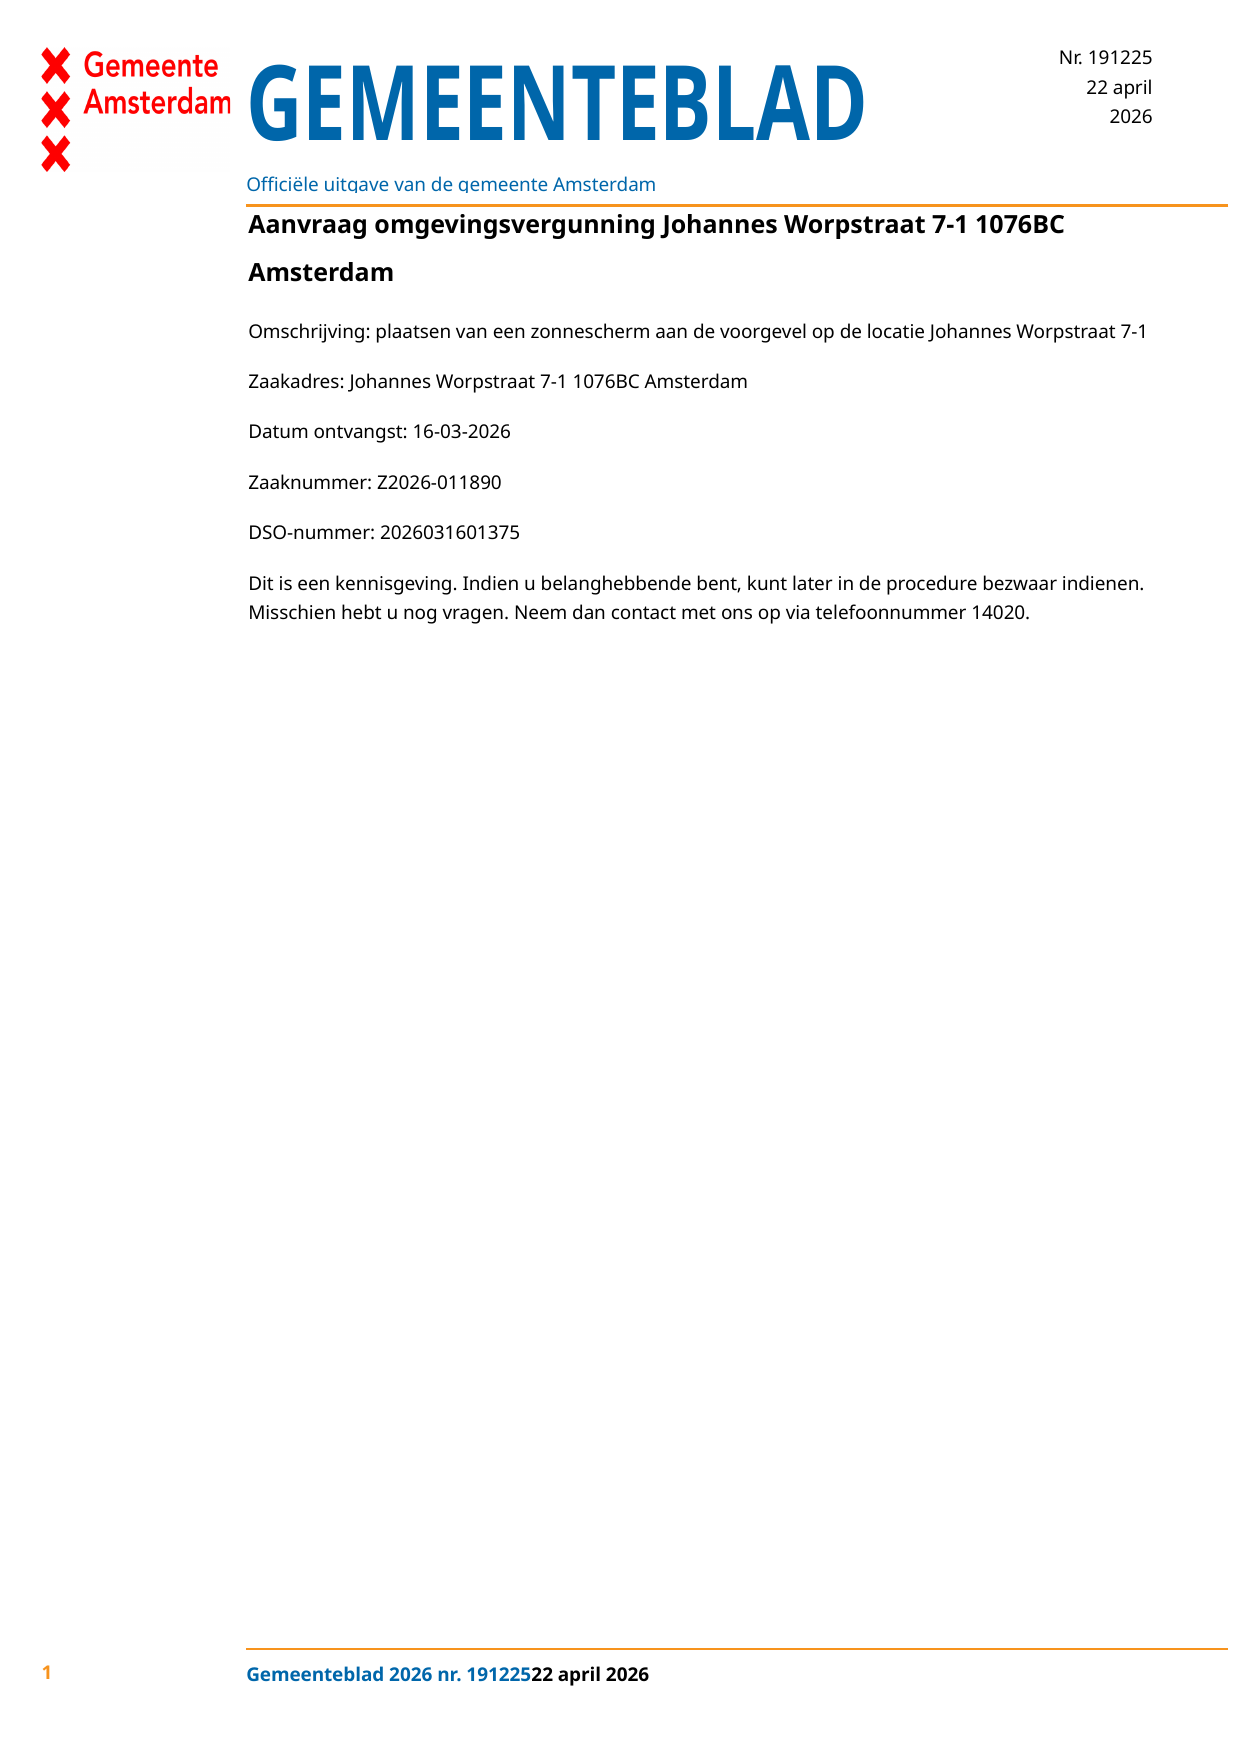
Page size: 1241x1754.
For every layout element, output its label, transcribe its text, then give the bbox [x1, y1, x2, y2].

text Dit is een kennisgeving. Indien u belanghebbende bent, kunt later in de procedure bezwaar indienen. Misschien hebt u nog vragen. Neem dan contact met ons op via telefoonnummer 14020. [248, 570, 1152, 625]
text Omschrijving: plaatsen van een zonnescherm aan de voorgevel op de locatie Johannes Worpstraat 7-1 [248, 318, 1152, 344]
picture [41, 47, 231, 172]
text Aanvraag omgevingsvergunning Johannes Worpstraat 7-1 1076BC Amsterdam [248, 207, 1152, 288]
text Datum ontvangst: 16-03-2026 [248, 419, 1152, 444]
text DSO-nummer: 2026031601375 [248, 519, 1152, 545]
text Zaaknummer: Z2026-011890 [248, 469, 1152, 495]
text Zaakadres: Johannes Worpstraat 7-1 1076BC Amsterdam [248, 368, 1152, 394]
